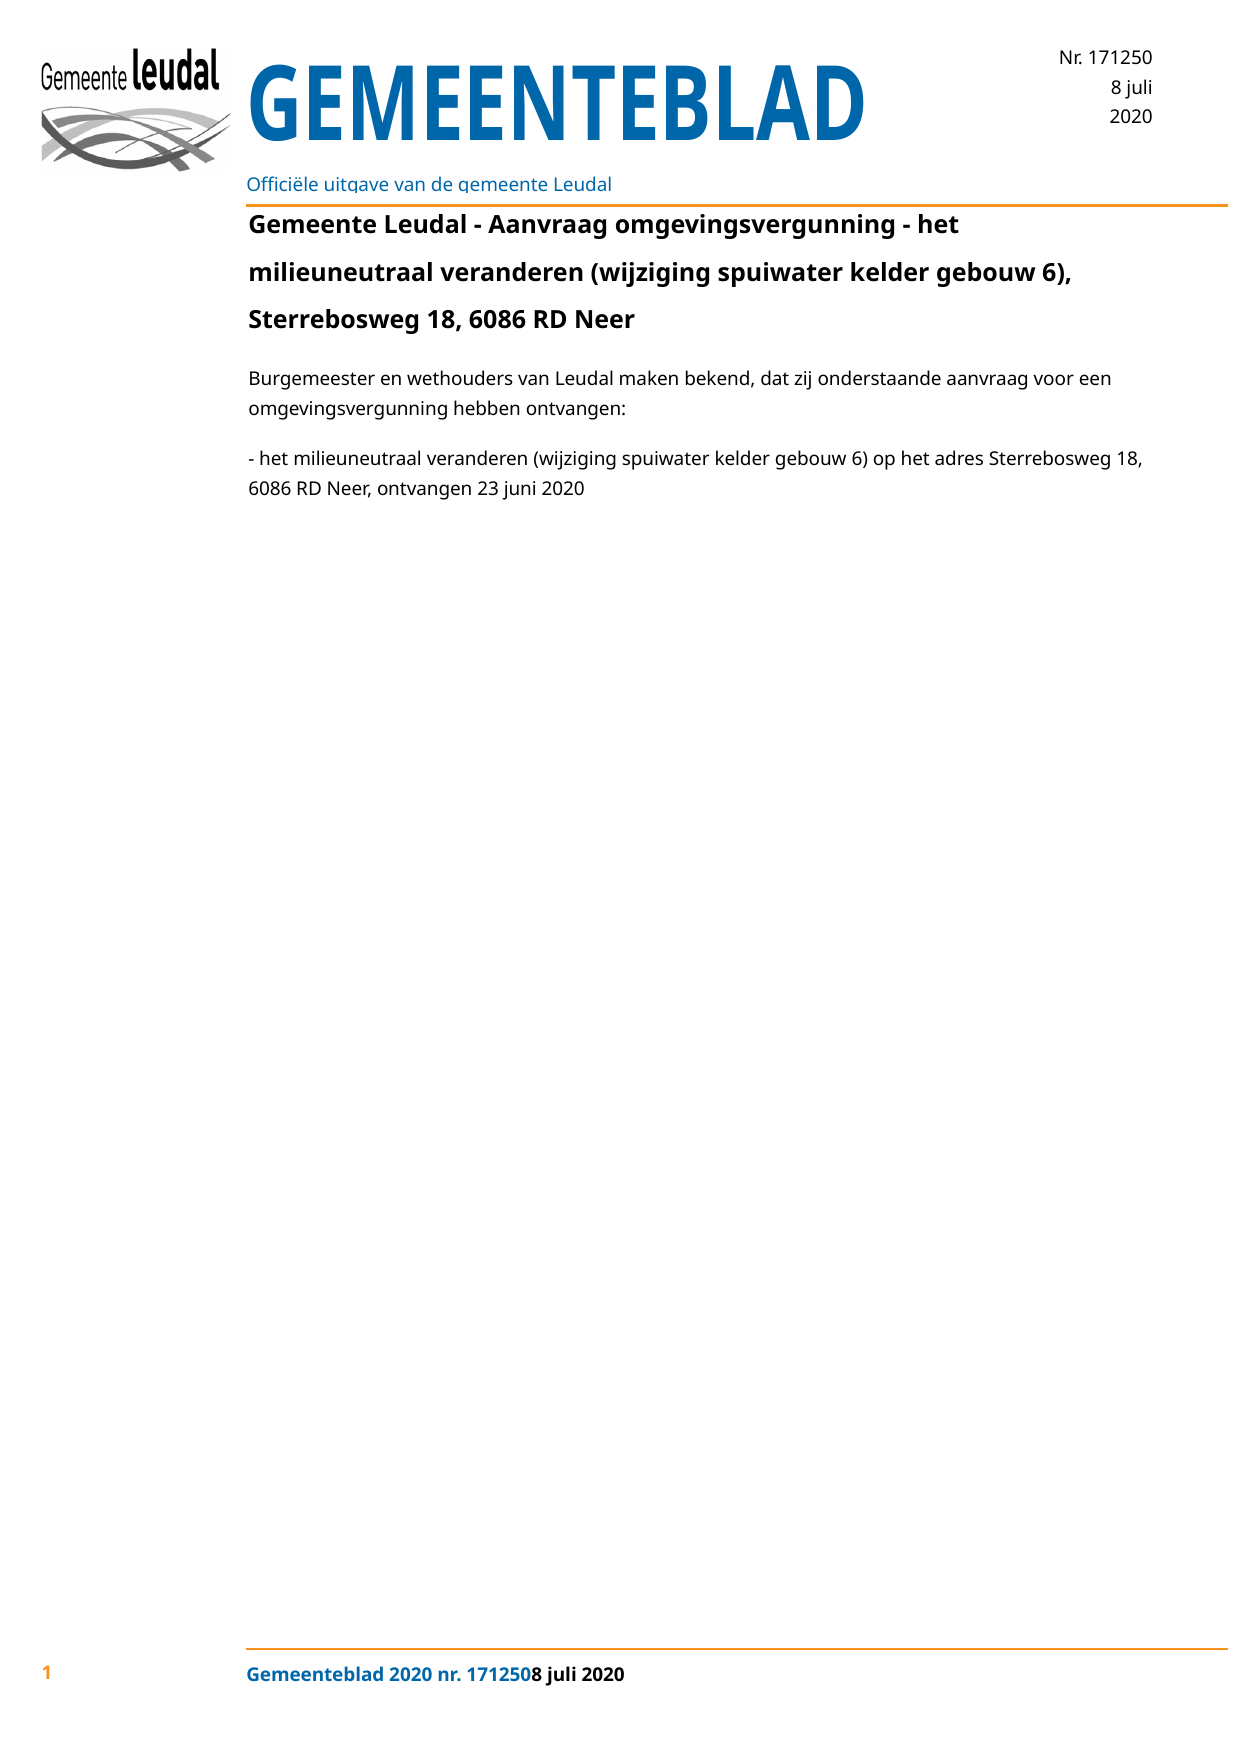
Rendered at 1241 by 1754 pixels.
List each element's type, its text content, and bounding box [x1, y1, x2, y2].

text Burgemeester en wethouders van Leudal maken bekend, dat zij onderstaande aanvraag voor een omgevingsvergunning hebben ontvangen: [248, 366, 1152, 421]
picture [41, 47, 231, 172]
text - het milieuneutraal veranderen (wijziging spuiwater kelder gebouw 6) op het adres Sterrebosweg 18, 6086 RD Neer, ontvangen 23 juni 2020 [248, 446, 1152, 501]
text Gemeente Leudal - Aanvraag omgevingsvergunning - het milieuneutraal veranderen (wijziging spuiwater kelder gebouw 6), Sterrebosweg 18, 6086 RD Neer [248, 207, 1152, 336]
